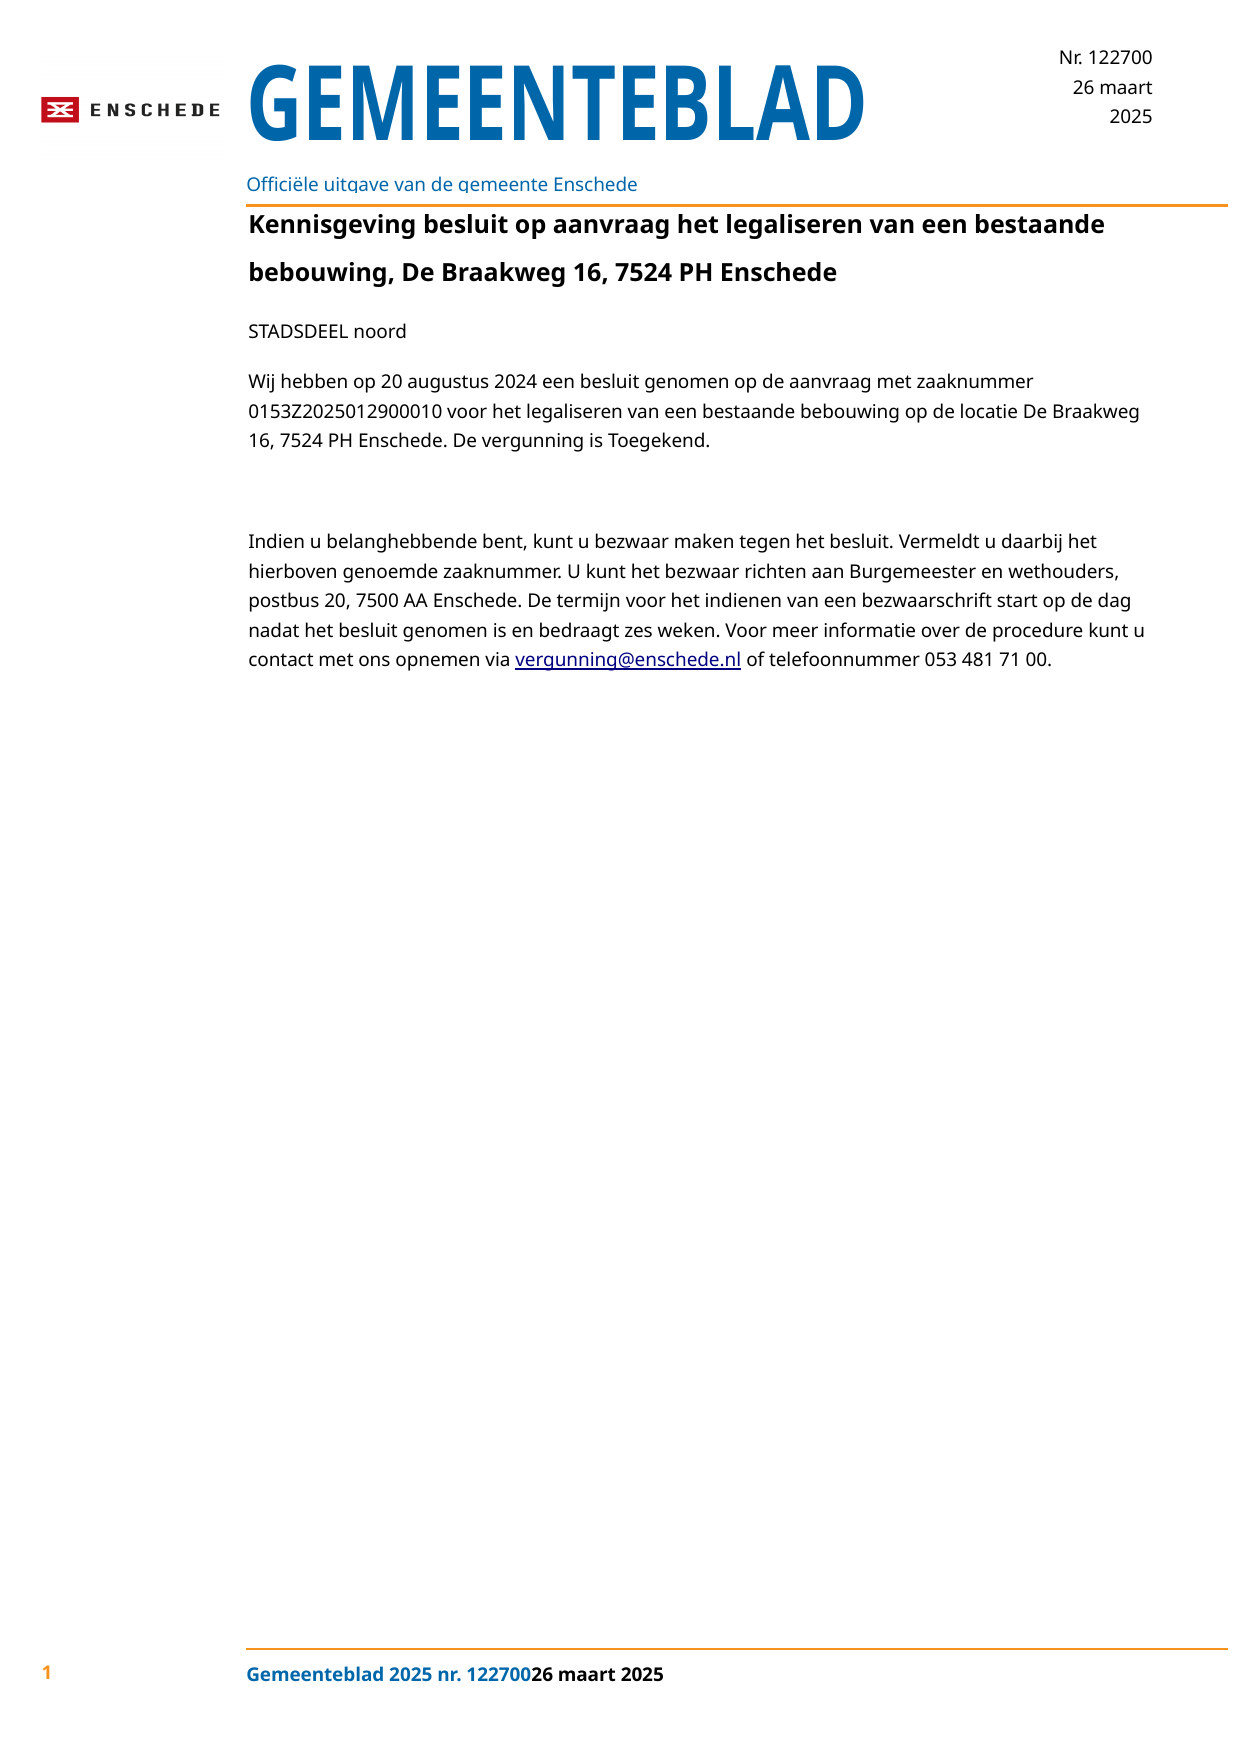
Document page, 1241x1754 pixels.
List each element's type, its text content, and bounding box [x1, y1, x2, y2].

picture [41, 47, 231, 172]
text Indien u belanghebbende bent, kunt u bezwaar maken tegen het besluit. Vermeldt u daarbij het hierboven genoemde zaaknummer. U kunt het bezwaar richten aan Burgemeester en wethouders, postbus 20, 7500 AA Enschede. De termijn voor het indienen van een bezwaarschrift start op de dag nadat het besluit genomen is en bedraagt zes weken. Voor meer informatie over de procedure kunt u contact met ons opnemen via vergunning@enschede.nl of telefoonnummer 053 481 71 00. [248, 528, 1152, 672]
text Wij hebben op 20 augustus 2024 een besluit genomen op de aanvraag met zaaknummer 0153Z2025012900010 voor het legaliseren van een bestaande bebouwing op de locatie De Braakweg 16, 7524 PH Enschede. De vergunning is Toegekend. [248, 368, 1152, 453]
text STADSDEEL noord [248, 318, 1152, 344]
text Kennisgeving besluit op aanvraag het legaliseren van een bestaande bebouwing, De Braakweg 16, 7524 PH Enschede [248, 207, 1152, 288]
